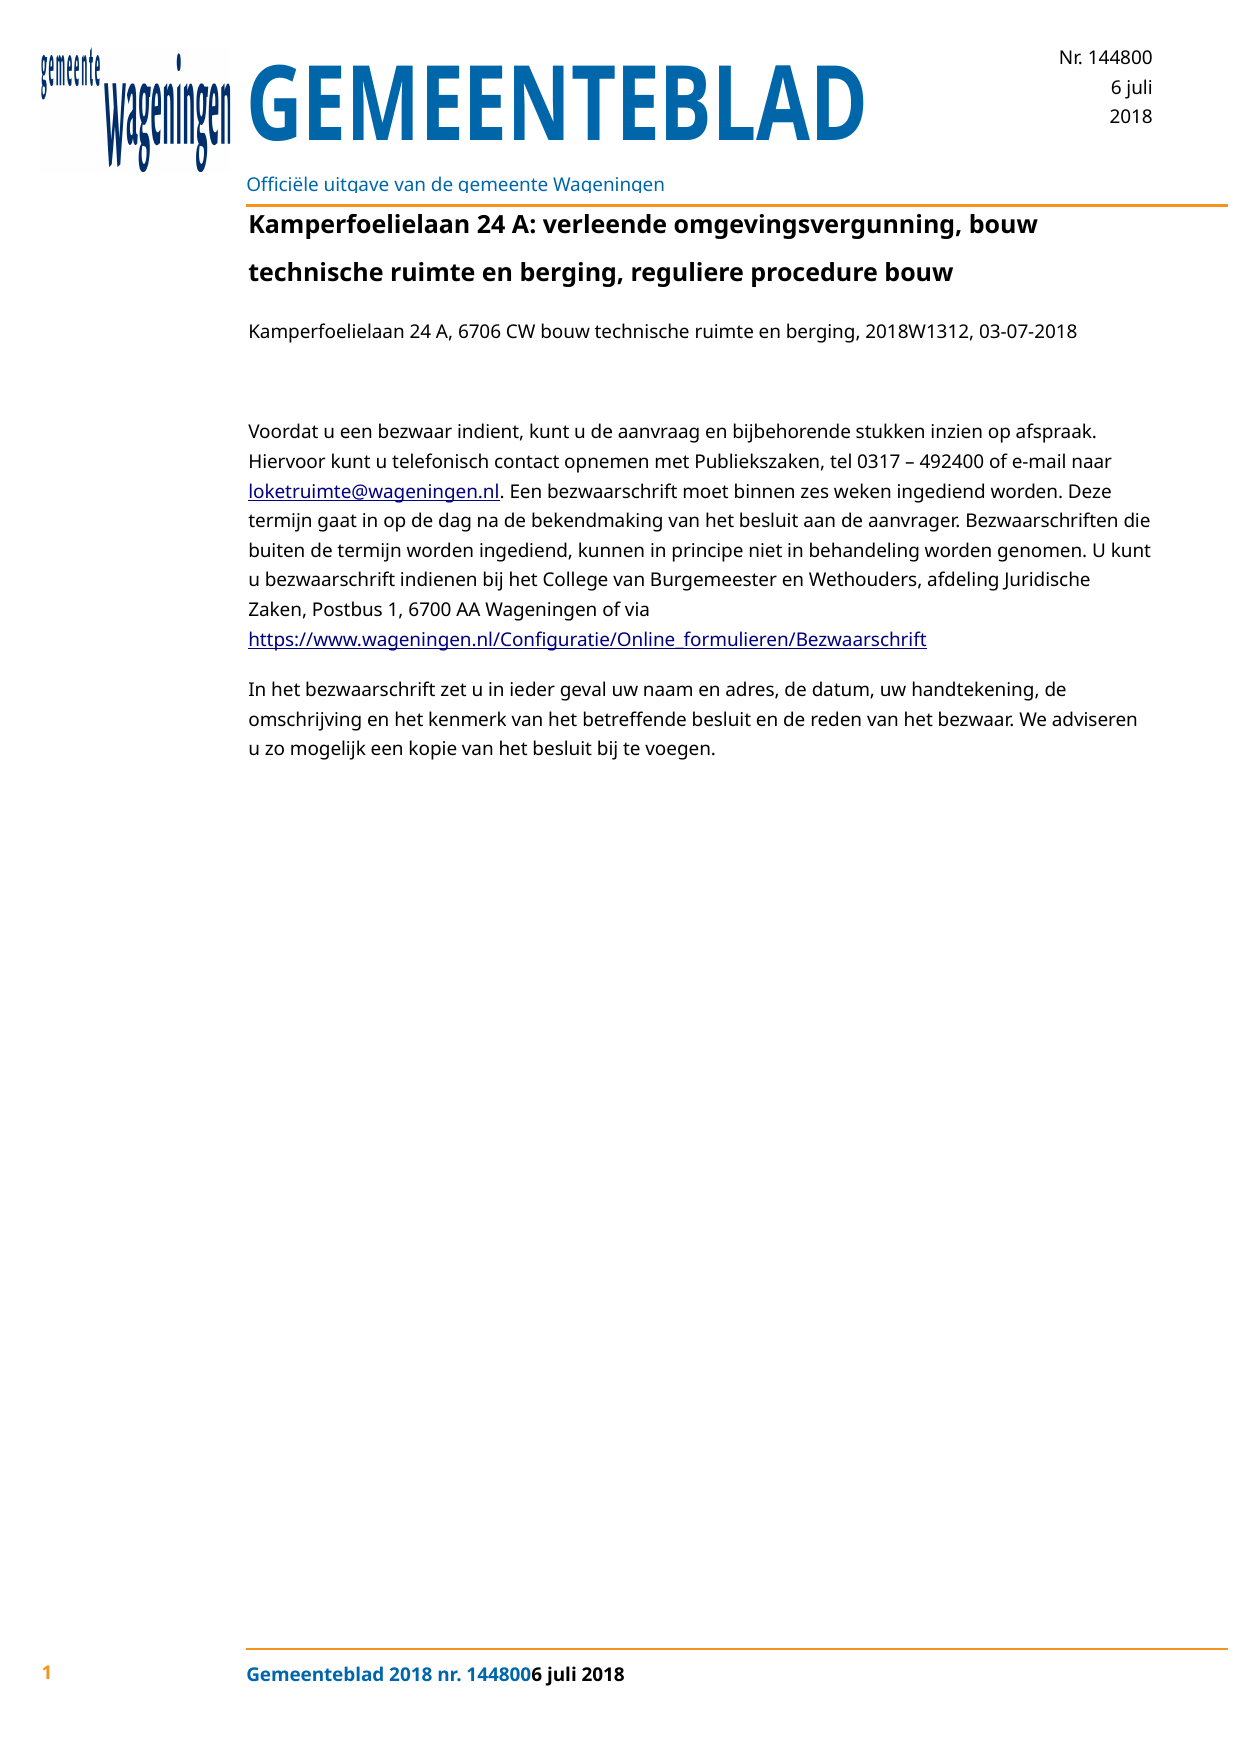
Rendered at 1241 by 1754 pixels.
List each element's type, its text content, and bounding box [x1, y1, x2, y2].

text Kamperfoelielaan 24 A, 6706 CW bouw technische ruimte en berging, 2018W1312, 03-07-2018 [248, 318, 1152, 344]
text Voordat u een bezwaar indient, kunt u de aanvraag en bijbehorende stukken inzien op afspraak. Hiervoor kunt u telefonisch contact opnemen met Publiekszaken, tel 0317 – 492400 of e-mail naar loketruimte@wageningen.nl. Een bezwaarschrift moet binnen zes weken ingediend worden. Deze termijn gaat in op de dag na de bekendmaking van het besluit aan de aanvrager. Bezwaarschriften die buiten de termijn worden ingediend, kunnen in principe niet in behandeling worden genomen. U kunt u bezwaarschrift indienen bij het College van Burgemeester en Wethouders, afdeling Juridische Zaken, Postbus 1, 6700 AA Wageningen of via https://www.wageningen.nl/Configuratie/Online_formulieren/Bezwaarschrift [248, 419, 1152, 652]
text Kamperfoelielaan 24 A: verleende omgevingsvergunning, bouw technische ruimte en berging, reguliere procedure bouw [248, 207, 1152, 288]
picture [41, 47, 231, 172]
text In het bezwaarschrift zet u in ieder geval uw naam en adres, de datum, uw handtekening, de omschrijving en het kenmerk van het betreffende besluit en de reden van het bezwaar. We adviseren u zo mogelijk een kopie van het besluit bij te voegen. [248, 676, 1152, 761]
